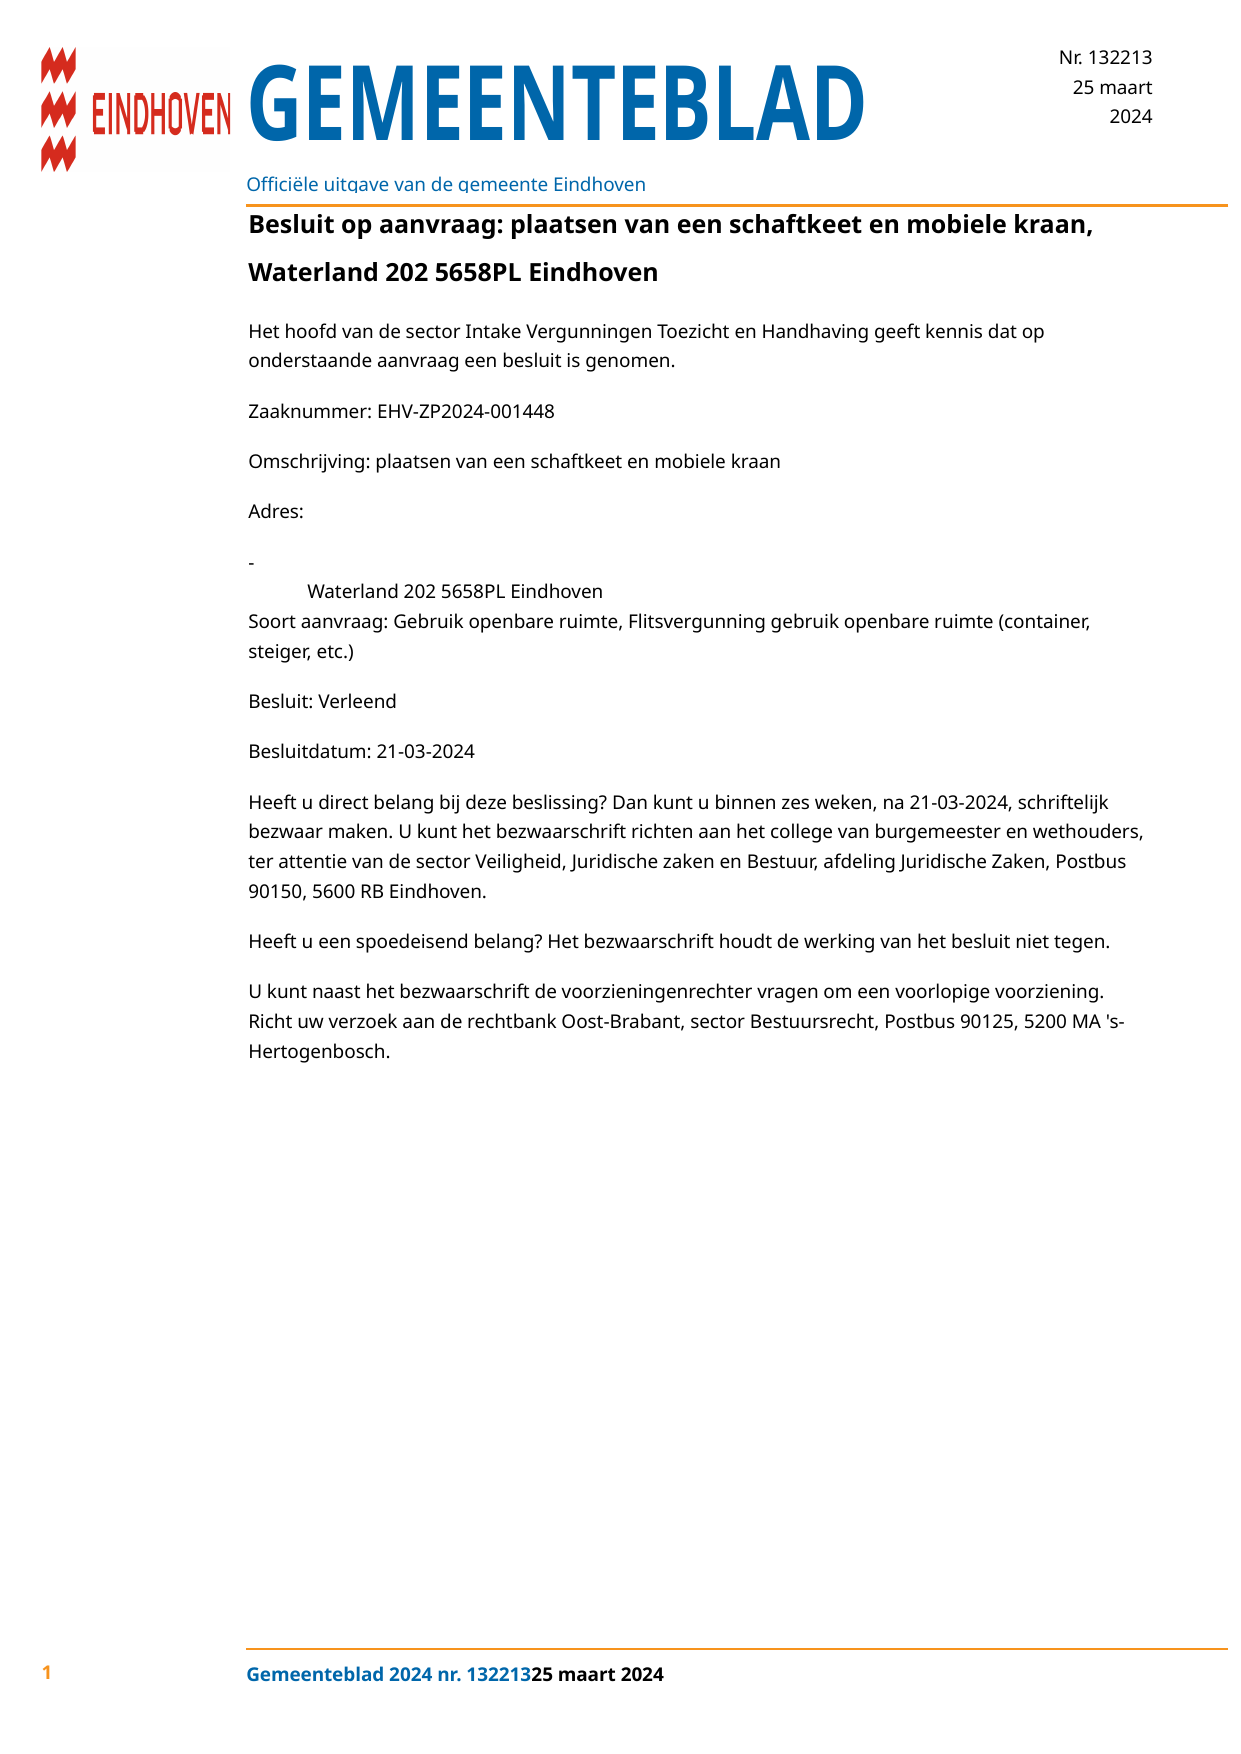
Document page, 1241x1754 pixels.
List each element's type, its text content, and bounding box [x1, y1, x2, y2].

text Het hoofd van de sector Intake Vergunningen Toezicht en Handhaving geeft kennis dat op onderstaande aanvraag een besluit is genomen. [248, 318, 1152, 373]
text Besluit op aanvraag: plaatsen van een schaftkeet en mobiele kraan, Waterland 202 5658PL Eindhoven [248, 207, 1152, 288]
text Adres: [248, 499, 1152, 524]
text Besluitdatum: 21-03-2024 [248, 739, 1152, 764]
text Heeft u direct belang bij deze beslissing? Dan kunt u binnen zes weken, na 21-03-2024, schriftelijk bezwaar maken. U kunt het bezwaarschrift richten aan het college van burgemeester en wethouders, ter attentie van de sector Veiligheid, Juridische zaken en Bestuur, afdeling Juridische Zaken, Postbus 90150, 5600 RB Eindhoven. [248, 789, 1152, 904]
text U kunt naast het bezwaarschrift de voorzieningenrechter vragen om een voorlopige voorziening. Richt uw verzoek aan de rechtbank Oost-Brabant, sector Bestuursrecht, Postbus 90125, 5200 MA 's-Hertogenbosch. [248, 979, 1152, 1064]
text Heeft u een spoedeisend belang? Het bezwaarschrift houdt de werking van het besluit niet tegen. [248, 928, 1152, 954]
text Zaaknummer: EHV-ZP2024-001448 [248, 398, 1152, 424]
picture [41, 47, 231, 172]
list Waterland 202 5658PL Eindhoven [248, 579, 1152, 604]
text Omschrijving: plaatsen van een schaftkeet en mobiele kraan [248, 448, 1152, 474]
text Besluit: Verleend [248, 688, 1152, 714]
text Soort aanvraag: Gebruik openbare ruimte, Flitsvergunning gebruik openbare ruimte (container, steiger, etc.) [248, 608, 1152, 664]
